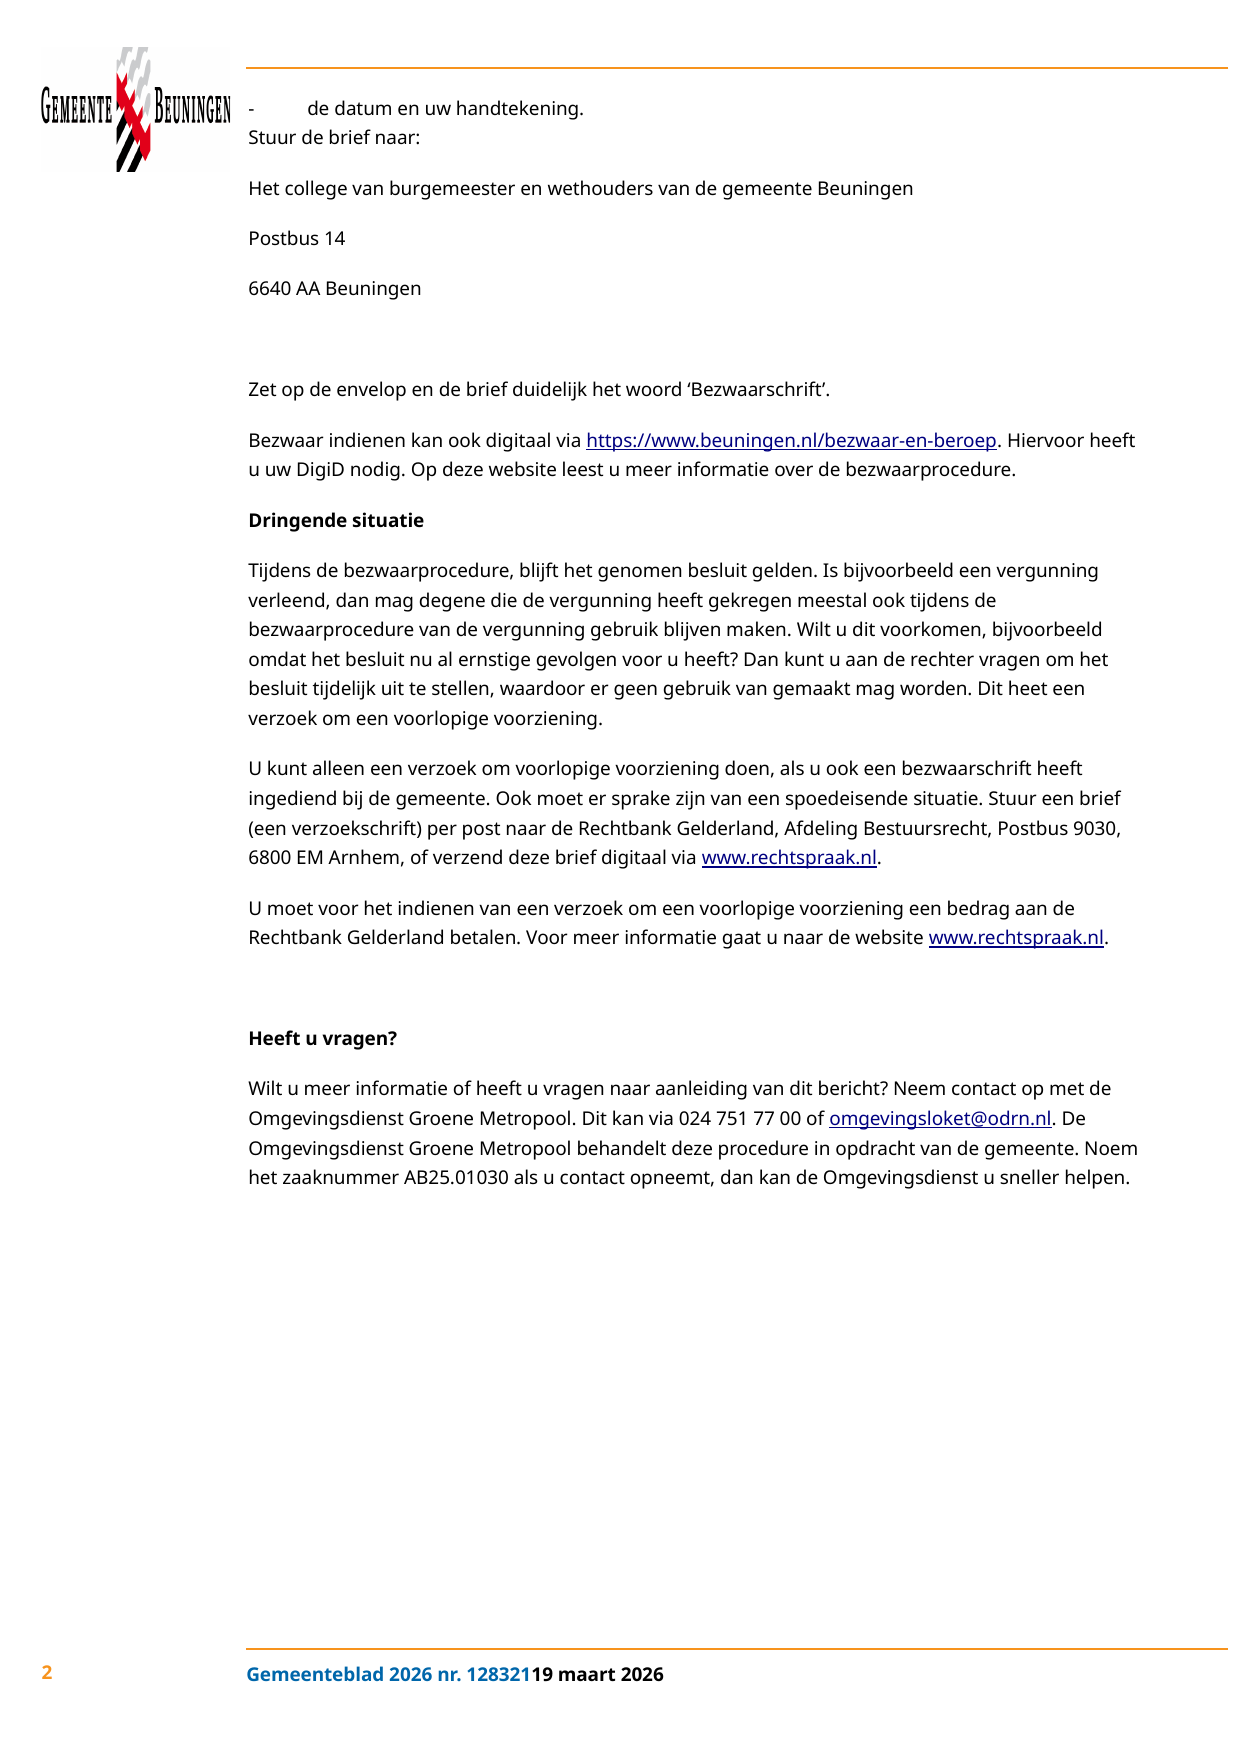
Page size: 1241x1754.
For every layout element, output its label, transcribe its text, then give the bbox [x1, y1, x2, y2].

text Zet op de envelop en de brief duidelijk het woord ‘Bezwaarschrift’. [248, 376, 1152, 402]
text Heeft u vragen? [248, 1025, 1152, 1051]
text Bezwaar indienen kan ook digitaal via https://www.beuningen.nl/bezwaar-en-beroep. Hiervoor heeft u uw DigiD nodig. Op deze website leest u meer informatie over de bezwaarprocedure. [248, 427, 1152, 482]
text Dringende situatie [248, 507, 1152, 533]
text Tijdens de bezwaarprocedure, blijft het genomen besluit gelden. Is bijvoorbeeld een vergunning verleend, dan mag degene die de vergunning heeft gekregen meestal ook tijdens de bezwaarprocedure van de vergunning gebruik blijven maken. Wilt u dit voorkomen, bijvoorbeeld omdat het besluit nu al ernstige gevolgen voor u heeft? Dan kunt u aan de rechter vragen om het besluit tijdelijk uit te stellen, waardoor er geen gebruik van gemaakt mag worden. Dit heet een verzoek om een voorlopige voorziening. [248, 557, 1152, 731]
text 6640 AA Beuningen [248, 276, 1152, 301]
text U moet voor het indienen van een verzoek om een voorlopige voorziening een bedrag aan de Rechtbank Gelderland betalen. Voor meer informatie gaat u naar de website www.rechtspraak.nl. [248, 895, 1152, 950]
text Stuur de brief naar: [248, 124, 1152, 150]
text Wilt u meer informatie of heeft u vragen naar aanleiding van dit bericht? Neem contact op met de Omgevingsdienst Groene Metropool. Dit kan via 024 751 77 00 of omgevingsloket@odrn.nl. De Omgevingsdienst Groene Metropool behandelt deze procedure in opdracht van de gemeente. Noem het zaaknummer AB25.01030 als u contact opneemt, dan kan de Omgevingsdienst u sneller helpen. [248, 1076, 1152, 1190]
picture [41, 47, 231, 172]
text U kunt alleen een verzoek om voorlopige voorziening doen, als u ook een bezwaarschrift heeft ingediend bij de gemeente. Ook moet er sprake zijn van een spoedeisende situatie. Stuur een brief (een verzoekschrift) per post naar de Rechtbank Gelderland, Afdeling Bestuursrecht, Postbus 9030, 6800 EM Arnhem, of verzend deze brief digitaal via www.rechtspraak.nl. [248, 756, 1152, 870]
list de datum en uw handtekening. [248, 95, 1152, 121]
text Het college van burgemeester en wethouders van de gemeente Beuningen [248, 175, 1152, 201]
text Postbus 14 [248, 225, 1152, 251]
